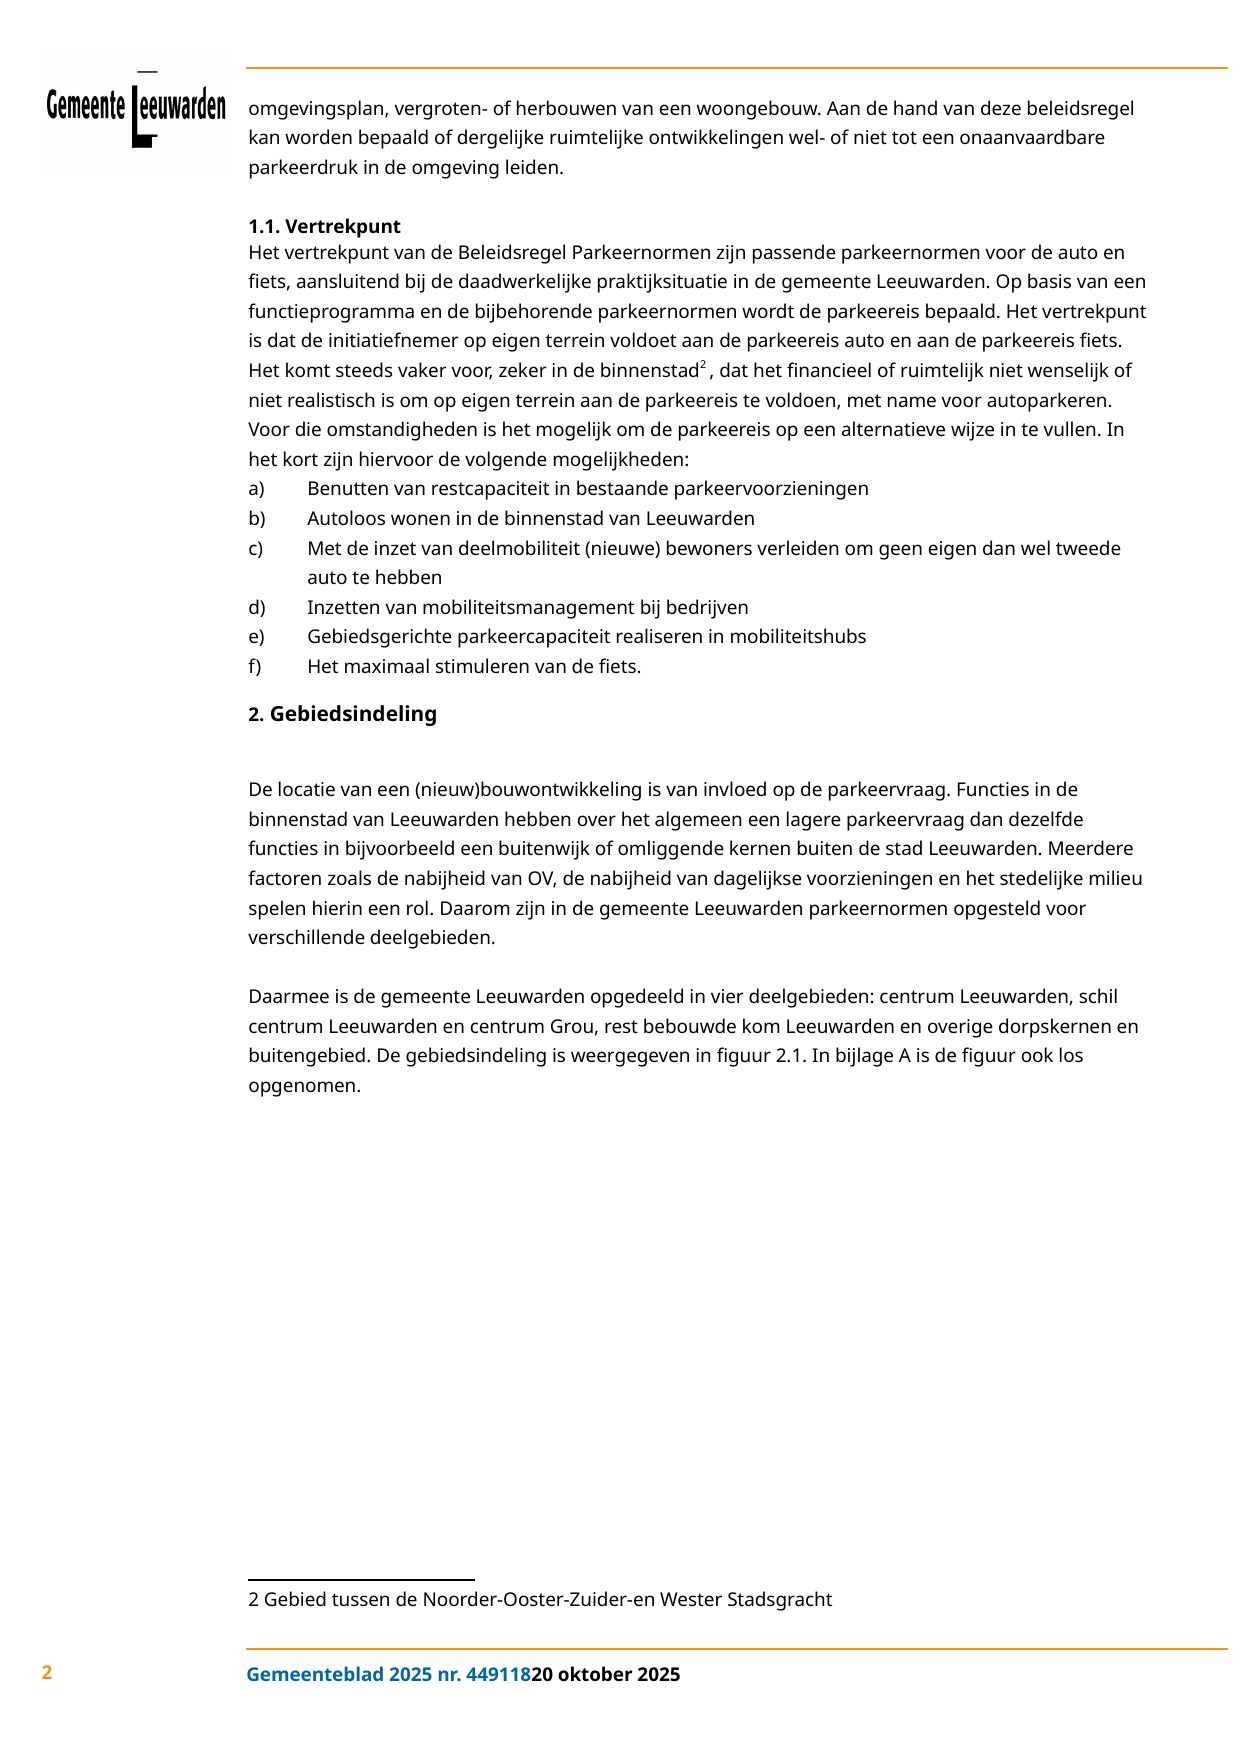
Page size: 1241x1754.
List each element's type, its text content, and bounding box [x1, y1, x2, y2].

picture [41, 47, 231, 172]
list Inzetten van mobiliteitsmanagement bij bedrijven [248, 594, 1152, 619]
list Gebiedsgerichte parkeercapaciteit realiseren in mobiliteitshubs [248, 623, 1152, 649]
list Autoloos wonen in de binnenstad van Leeuwarden [248, 505, 1152, 531]
list Het maximaal stimuleren van de fiets. [248, 653, 1152, 679]
text omgevingsplan, vergroten- of herbouwen van een woongebouw. Aan de hand van deze beleidsregel kan worden bepaald of dergelijke ruimtelijke ontwikkelingen wel- of niet tot een onaanvaardbare parkeerdruk in de omgeving leiden. [248, 95, 1152, 180]
text Gebied tussen de Noorder-Ooster-Zuider-en Wester Stadsgracht [248, 1586, 1152, 1612]
text De locatie van een (nieuw)bouwontwikkeling is van invloed op de parkeervraag. Functies in de binnenstad van Leeuwarden hebben over het algemeen een lagere parkeervraag dan dezelfde functies in bijvoorbeeld een buitenwijk of omliggende kernen buiten de stad Leeuwarden. Meerdere factoren zoals de nabijheid van OV, de nabijheid van dagelijkse voorzieningen en het stedelijke milieu spelen hierin een rol. Daarom zijn in de gemeente Leeuwarden parkeernormen opgesteld voor verschillende deelgebieden. [248, 776, 1152, 950]
text Het vertrekpunt van de Beleidsregel Parkeernormen zijn passende parkeernormen voor de auto en fiets, aansluitend bij de daadwerkelijke praktijksituatie in de gemeente Leeuwarden. Op basis van een functieprogramma en de bijbehorende parkeernormen wordt de parkeereis bepaald. Het vertrekpunt is dat de initiatiefnemer op eigen terrein voldoet aan de parkeereis auto en aan de parkeereis fiets. Het komt steeds vaker voor, zeker in de binnenstad, dat het financieel of ruimtelijk niet wenselijk of niet realistisch is om op eigen terrein aan de parkeereis te voldoen, met name voor autoparkeren. Voor die omstandigheden is het mogelijk om de parkeereis op een alternatieve wijze in te vullen. In het kort zijn hiervoor de volgende mogelijkheden: [248, 239, 1152, 472]
text 1.1. Vertrekpunt [248, 213, 1152, 239]
text 2. Gebiedsindeling [248, 699, 1152, 727]
text Daarmee is de gemeente Leeuwarden opgedeeld in vier deelgebieden: centrum Leeuwarden, schil centrum Leeuwarden en centrum Grou, rest bebouwde kom Leeuwarden en overige dorpskernen en buitengebied. De gebiedsindeling is weergegeven in figuur 2.1. In bijlage A is de figuur ook los opgenomen. [248, 983, 1152, 1098]
list Met de inzet van deelmobiliteit (nieuwe) bewoners verleiden om geen eigen dan wel tweede auto te hebben [248, 535, 1152, 590]
list Benutten van restcapaciteit in bestaande parkeervoorzieningen [248, 476, 1152, 501]
